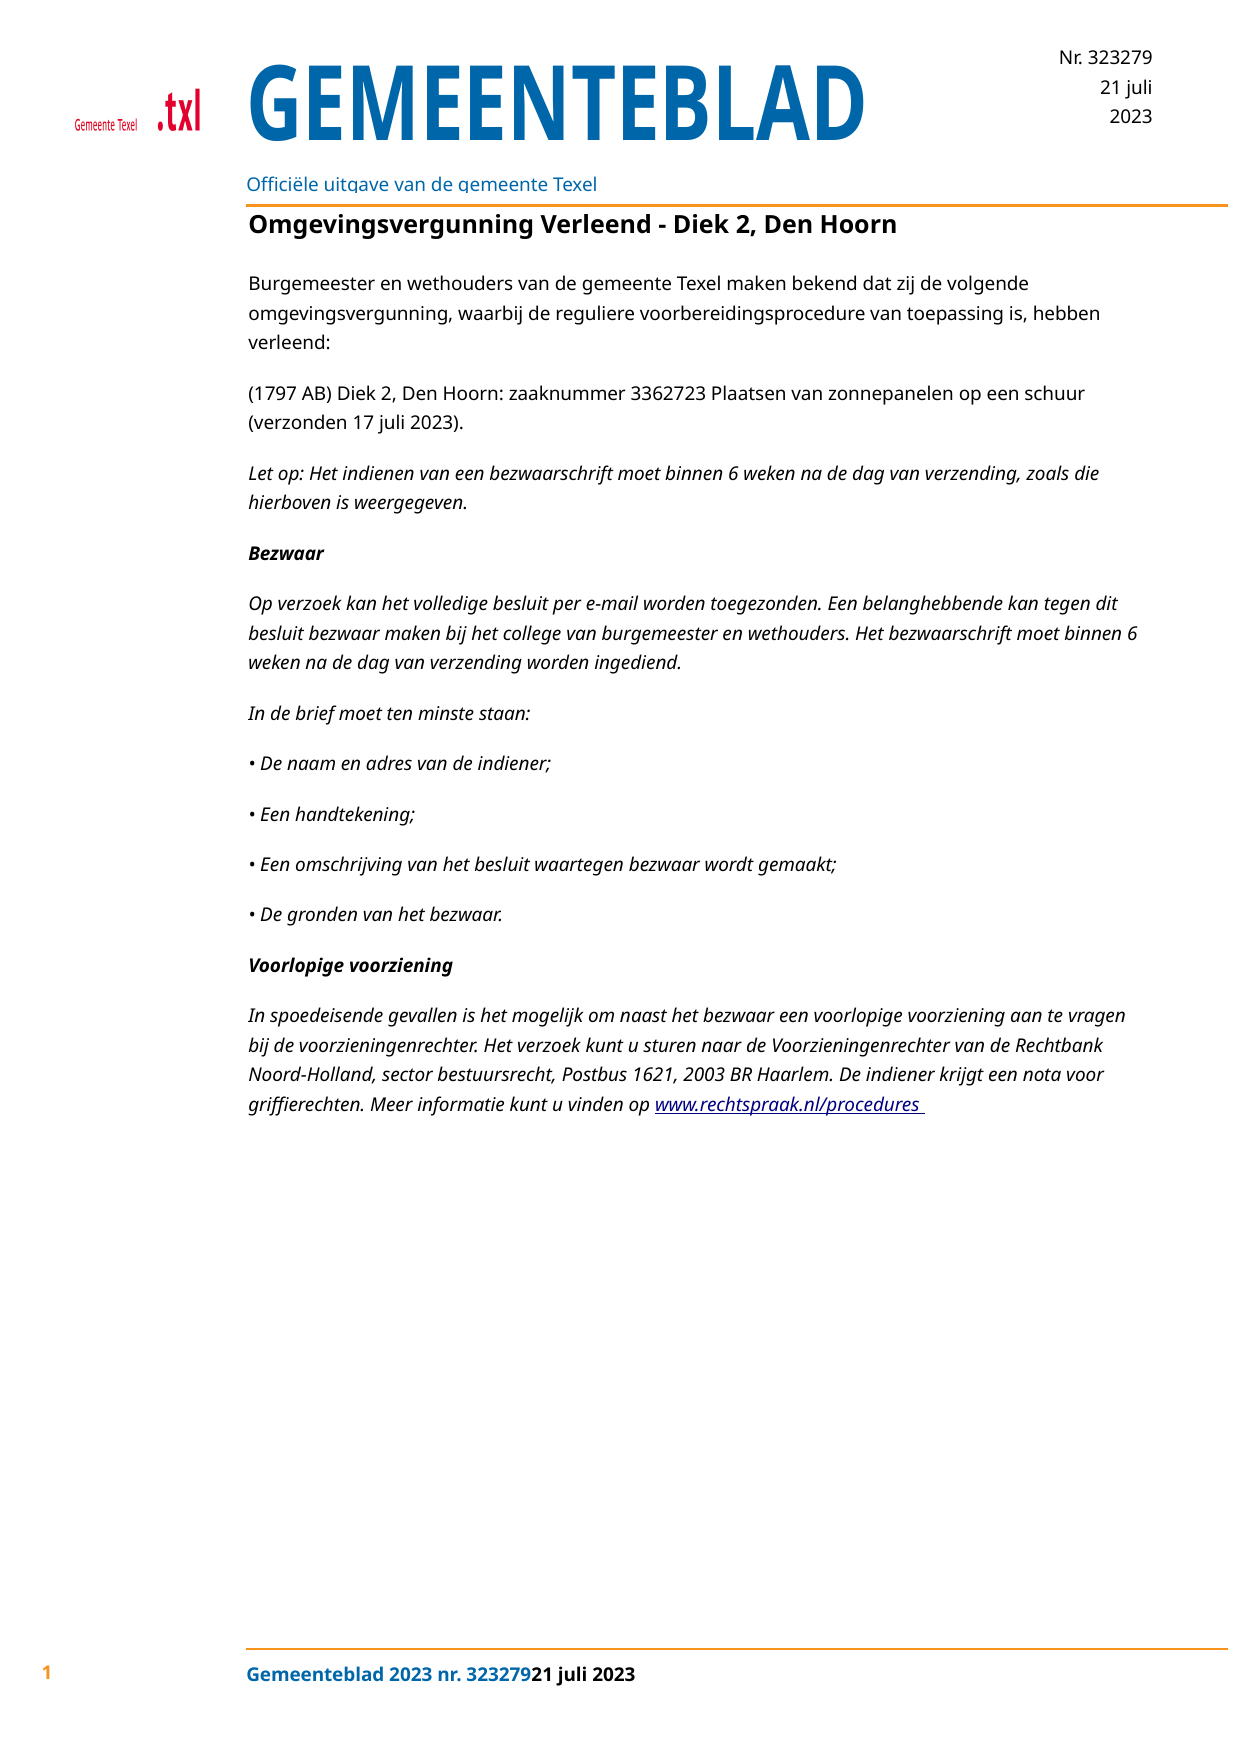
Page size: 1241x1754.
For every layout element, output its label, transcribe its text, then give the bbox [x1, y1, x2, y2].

text Bezwaar [248, 540, 1152, 566]
text Op verzoek kan het volledige besluit per e-mail worden toegezonden. Een belanghebbende kan tegen dit besluit bezwaar maken bij het college van burgemeester en wethouders. Het bezwaarschrift moet binnen 6 weken na de dag van verzending worden ingediend. [248, 590, 1152, 675]
text In de brief moet ten minste staan: [248, 700, 1152, 726]
text In spoedeisende gevallen is het mogelijk om naast het bezwaar een voorlopige voorziening aan te vragen bij de voorzieningenrechter. Het verzoek kunt u sturen naar de Voorzieningenrechter van de Rechtbank Noord-Holland, sector bestuursrecht, Postbus 1621, 2003 BR Haarlem. De indiener krijgt een nota voor griffierechten. Meer informatie kunt u vinden op www.rechtspraak.nl/procedures [248, 1002, 1152, 1117]
text • Een handtekening; [248, 801, 1152, 826]
text (1797 AB) Diek 2, Den Hoorn: zaaknummer 3362723 Plaatsen van zonnepanelen op een schuur (verzonden 17 juli 2023). [248, 380, 1152, 435]
text • De gronden van het bezwaar. [248, 902, 1152, 927]
text • Een omschrijving van het besluit waartegen bezwaar wordt gemaakt; [248, 851, 1152, 877]
text • De naam en adres van de indiener; [248, 750, 1152, 776]
text Omgevingsvergunning Verleend - Diek 2, Den Hoorn [248, 207, 1152, 241]
text Burgemeester en wethouders van de gemeente Texel maken bekend dat zij de volgende omgevingsvergunning, waarbij de reguliere voorbereidingsprocedure van toepassing is, hebben verleend: [248, 270, 1152, 355]
text Let op: Het indienen van een bezwaarschrift moet binnen 6 weken na de dag van verzending, zoals die hierboven is weergegeven. [248, 460, 1152, 515]
text Voorlopige voorziening [248, 952, 1152, 978]
picture [41, 47, 231, 172]
